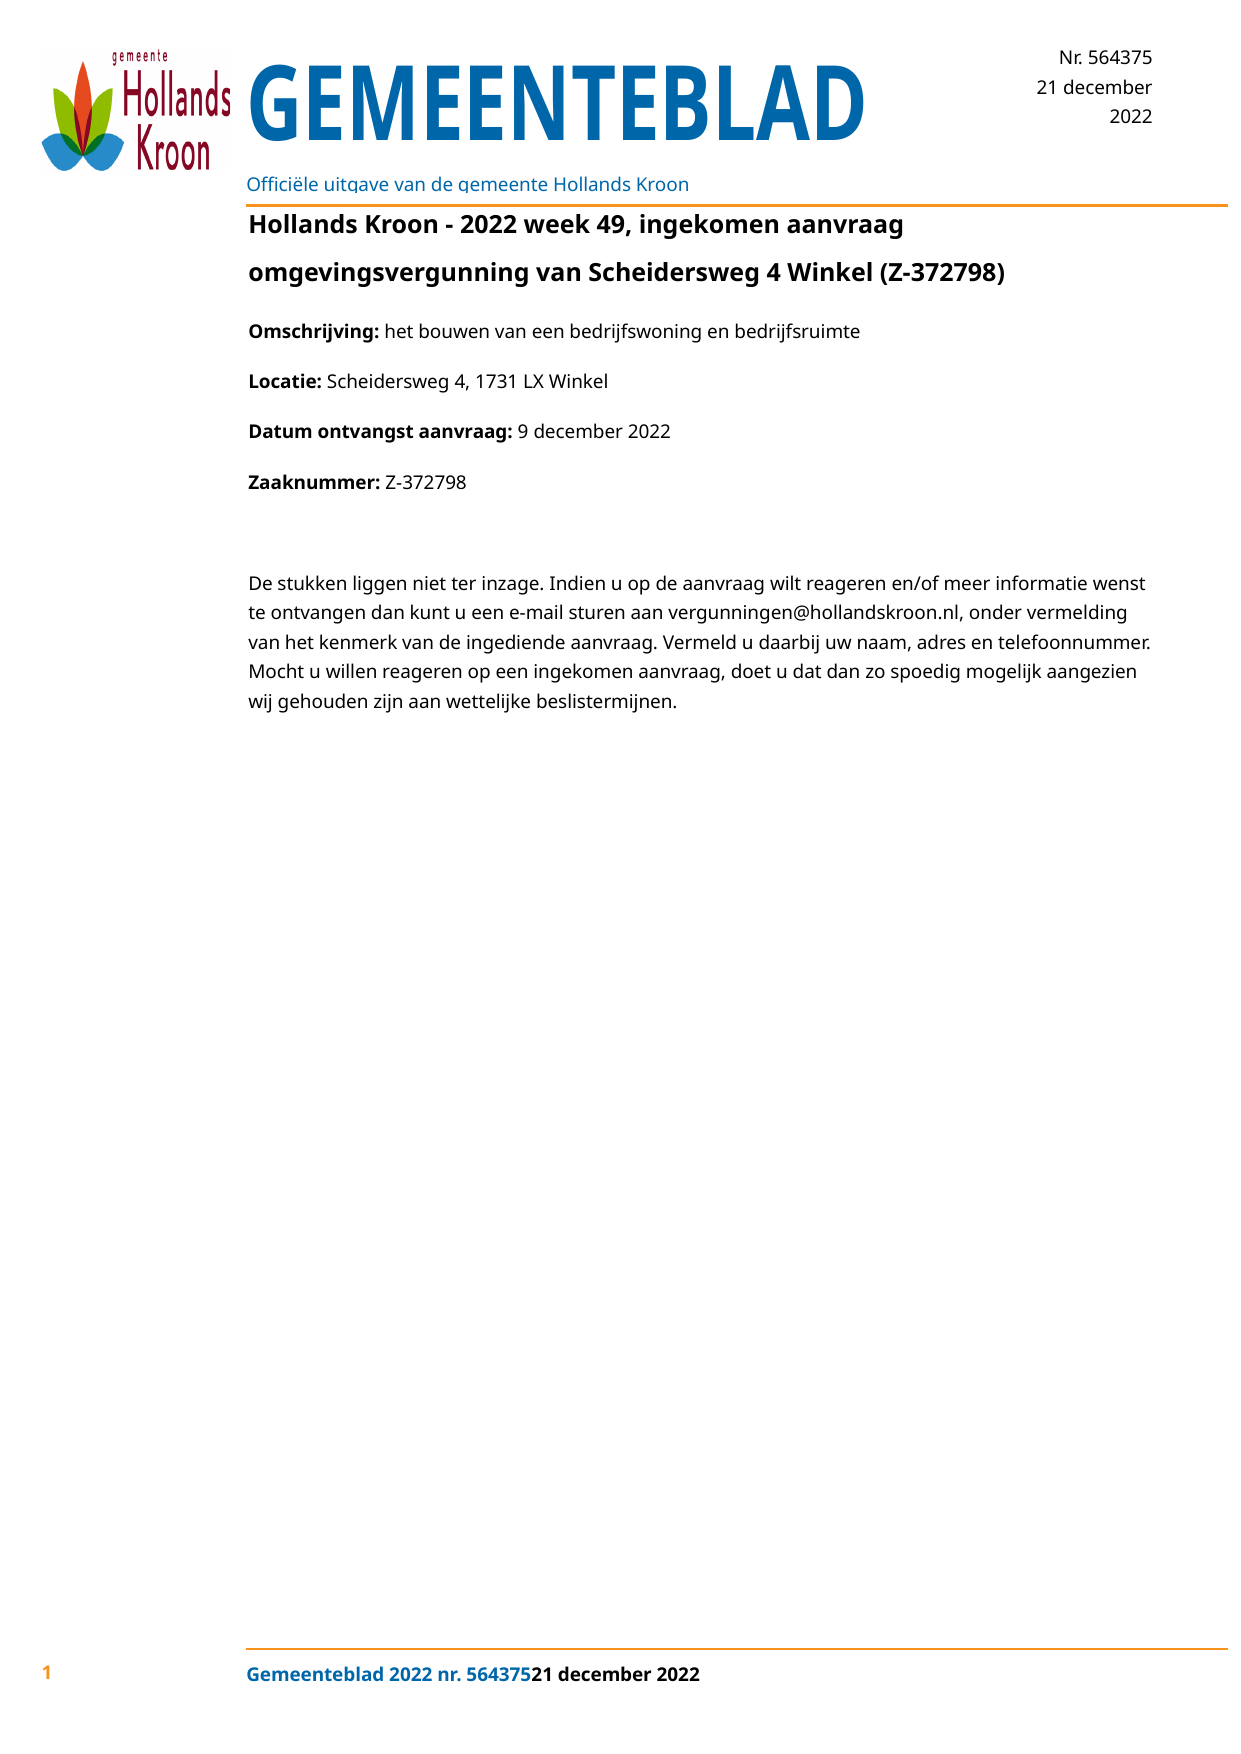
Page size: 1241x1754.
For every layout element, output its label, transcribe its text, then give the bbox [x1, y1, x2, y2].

text Omschrijving: het bouwen van een bedrijfswoning en bedrijfsruimte [248, 318, 1152, 344]
text Hollands Kroon - 2022 week 49, ingekomen aanvraag omgevingsvergunning van Scheidersweg 4 Winkel (Z-372798) [248, 207, 1152, 288]
text Datum ontvangst aanvraag: 9 december 2022 [248, 419, 1152, 444]
text Zaaknummer: Z-372798 [248, 469, 1152, 495]
picture [41, 47, 231, 172]
text De stukken liggen niet ter inzage. Indien u op de aanvraag wilt reageren en/of meer informatie wenst te ontvangen dan kunt u een e-mail sturen aan vergunningen@hollandskroon.nl, onder vermelding van het kenmerk van de ingediende aanvraag. Vermeld u daarbij uw naam, adres en telefoonnummer. Mocht u willen reageren op een ingekomen aanvraag, doet u dat dan zo spoedig mogelijk aangezien wij gehouden zijn aan wettelijke beslistermijnen. [248, 570, 1152, 714]
text Locatie: Scheidersweg 4, 1731 LX Winkel [248, 368, 1152, 394]
